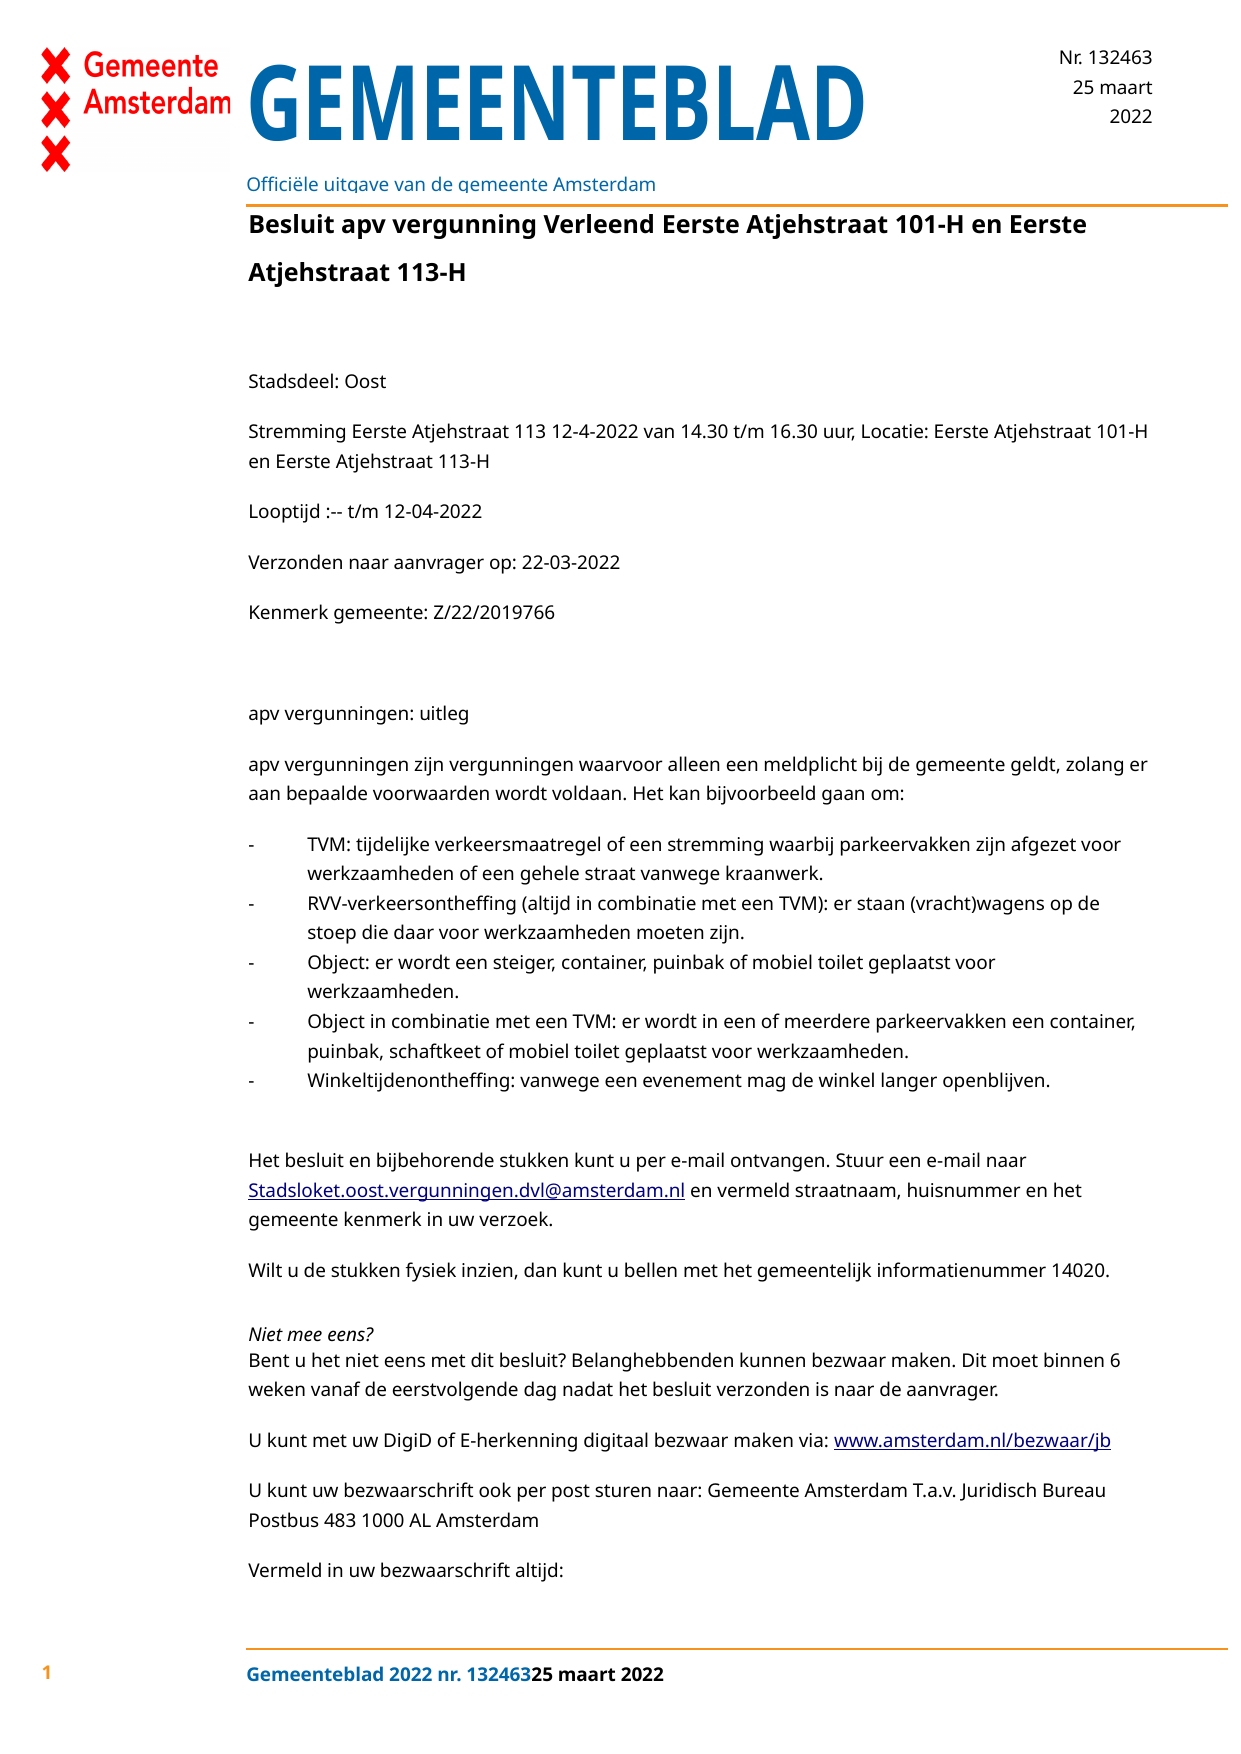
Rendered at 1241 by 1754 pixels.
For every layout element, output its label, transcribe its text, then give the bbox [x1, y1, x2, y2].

text U kunt uw bezwaarschrift ook per post sturen naar: Gemeente Amsterdam T.a.v. Juridisch Bureau Postbus 483 1000 AL Amsterdam [248, 1477, 1152, 1532]
list Object: er wordt een steiger, container, puinbak of mobiel toilet geplaatst voor werkzaamheden. [248, 949, 1152, 1004]
picture [41, 47, 231, 172]
text Looptijd :-- t/m 12-04-2022 [248, 499, 1152, 524]
text Het besluit en bijbehorende stukken kunt u per e-mail ontvangen. Stuur een e-mail naar Stadsloket.oost.vergunningen.dvl@amsterdam.nl en vermeld straatnaam, huisnummer en het gemeente kenmerk in uw verzoek. [248, 1147, 1152, 1232]
list Object in combinatie met een TVM: er wordt in een of meerdere parkeervakken een container, puinbak, schaftkeet of mobiel toilet geplaatst voor werkzaamheden. [248, 1008, 1152, 1064]
text Bent u het niet eens met dit besluit? Belanghebbenden kunnen bezwaar maken. Dit moet binnen 6 weken vanaf de eerstvolgende dag nadat het besluit verzonden is naar de aanvrager. [248, 1347, 1152, 1402]
text Wilt u de stukken fysiek inzien, dan kunt u bellen met het gemeentelijk informatienummer 14020. [248, 1257, 1152, 1283]
text U kunt met uw DigiD of E-herkenning digitaal bezwaar maken via: www.amsterdam.nl/bezwaar/jb [248, 1427, 1152, 1452]
list RVV-verkeersontheffing (altijd in combinatie met een TVM): er staan (vracht)wagens op de stoep die daar voor werkzaamheden moeten zijn. [248, 890, 1152, 945]
text apv vergunningen zijn vergunningen waarvoor alleen een meldplicht bij de gemeente geldt, zolang er aan bepaalde voorwaarden wordt voldaan. Het kan bijvoorbeeld gaan om: [248, 751, 1152, 806]
text Besluit apv vergunning Verleend Eerste Atjehstraat 101-H en Eerste Atjehstraat 113-H [248, 207, 1152, 288]
text Kenmerk gemeente: Z/22/2019766 [248, 599, 1152, 625]
text apv vergunningen: uitleg [248, 700, 1152, 726]
list TVM: tijdelijke verkeersmaatregel of een stremming waarbij parkeervakken zijn afgezet voor werkzaamheden of een gehele straat vanwege kraanwerk. [248, 831, 1152, 886]
list Winkeltijdenontheffing: vanwege een evenement mag de winkel langer openblijven. [248, 1067, 1152, 1093]
text Vermeld in uw bezwaarschrift altijd: [248, 1557, 1152, 1583]
text Niet mee eens? [248, 1321, 1152, 1347]
text Verzonden naar aanvrager op: 22-03-2022 [248, 549, 1152, 575]
text Stremming Eerste Atjehstraat 113 12-4-2022 van 14.30 t/m 16.30 uur, Locatie: Eerste Atjehstraat 101-H en Eerste Atjehstraat 113-H [248, 419, 1152, 474]
text Stadsdeel: Oost [248, 368, 1152, 394]
